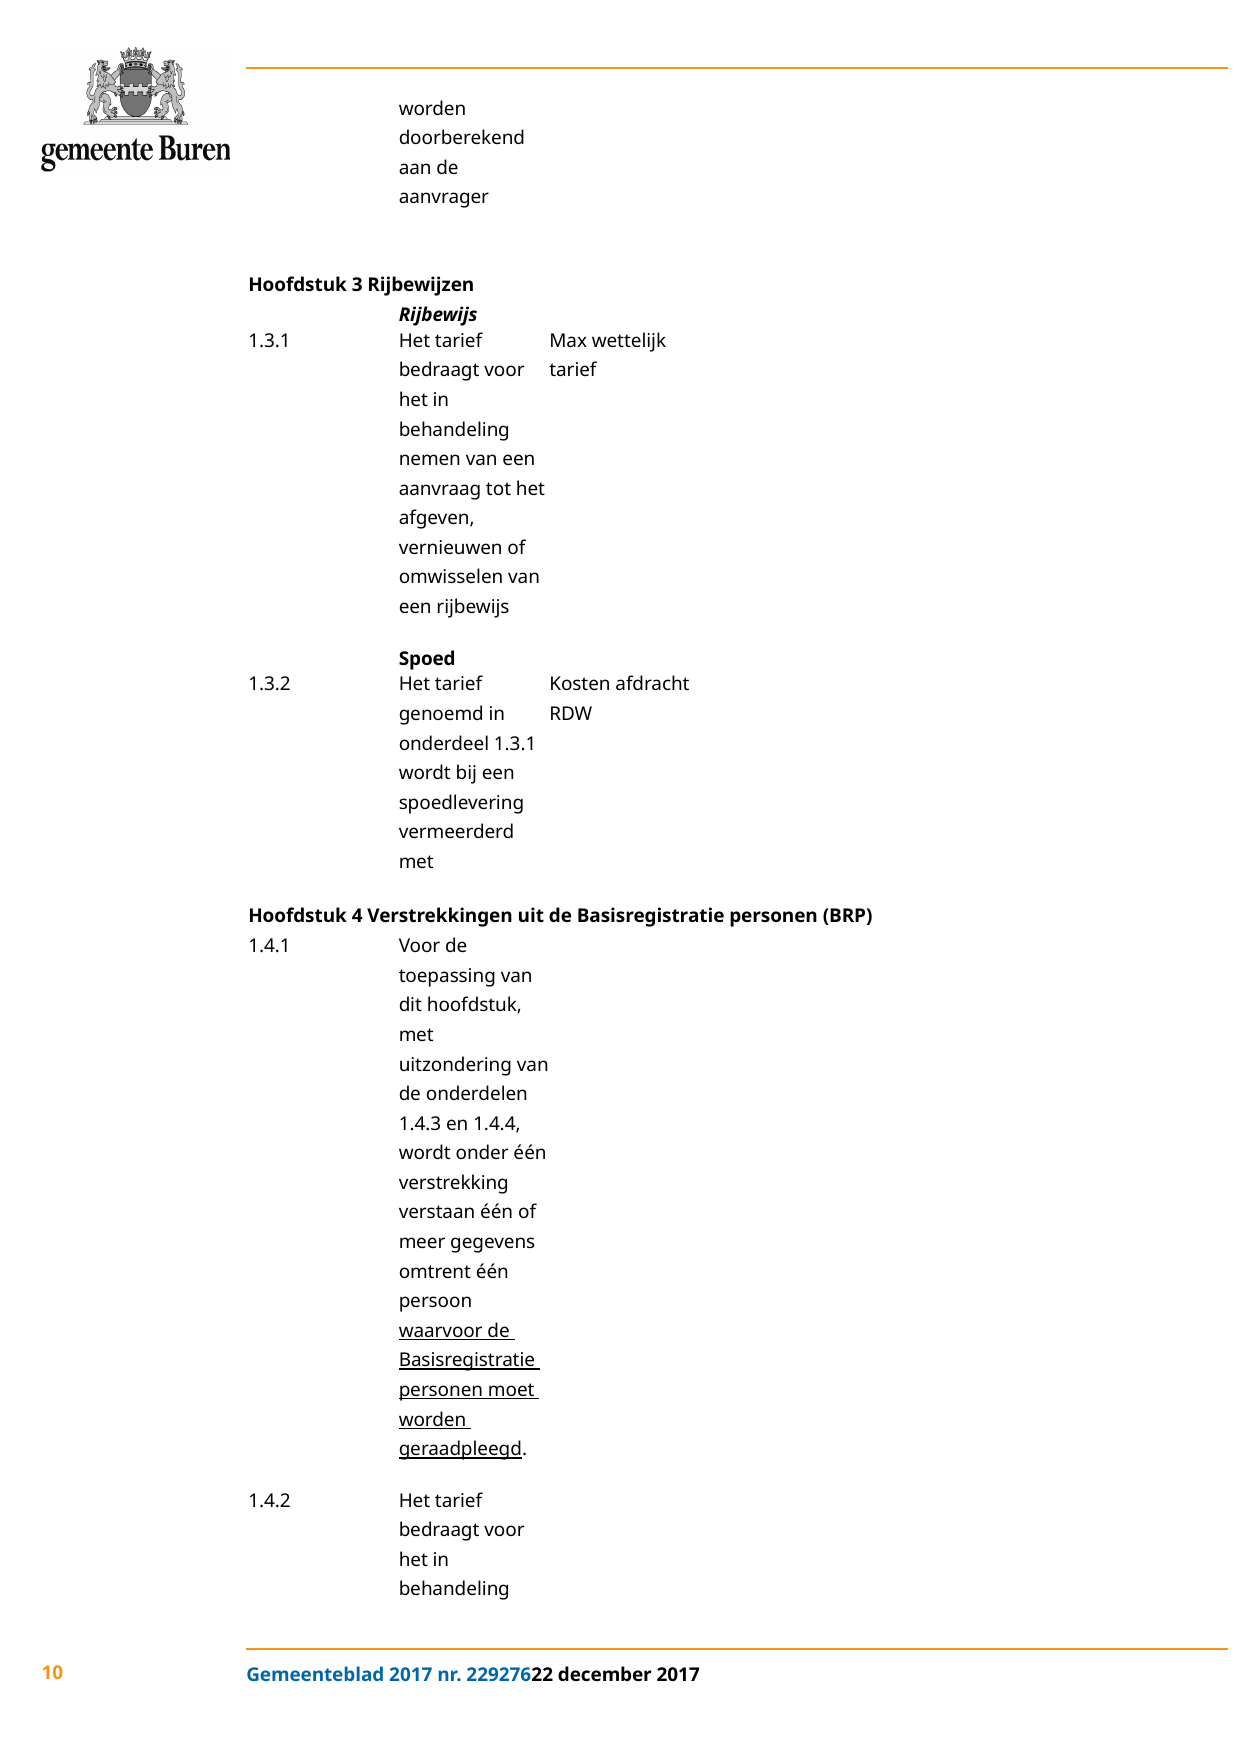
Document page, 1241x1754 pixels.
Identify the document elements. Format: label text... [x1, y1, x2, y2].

table_cell worden doorberekend aan de aanvrager [399, 95, 549, 209]
table_header 1.4.1 [248, 933, 398, 1461]
text Hoofdstuk 4 Verstrekkingen uit de Basisregistratie personen (BRP) [248, 903, 1152, 928]
table_cell Max wettelijk tarief [549, 327, 700, 619]
table_cell Het tarief genoemd in onderdeel 1.3.1 wordt bij een spoedlevering vermeerderd met [399, 671, 549, 874]
table_cell 1.3.1 [248, 327, 398, 619]
table_cell [1001, 874, 1152, 899]
table_cell [549, 95, 700, 209]
table_cell [549, 645, 700, 671]
table_cell [700, 874, 850, 899]
table_cell [549, 1487, 700, 1601]
table_cell Het tarief bedraagt voor het in behandeling [399, 1487, 549, 1601]
table_cell [549, 619, 700, 645]
table_header Rijbewijs [399, 301, 549, 327]
table_header [248, 301, 398, 327]
table_cell [248, 619, 398, 645]
table_cell [1001, 95, 1152, 209]
picture [41, 47, 231, 172]
table_cell [549, 874, 700, 899]
table_cell 1.3.2 [248, 671, 398, 874]
table_cell [248, 1461, 398, 1487]
table_cell [399, 874, 549, 899]
table_cell Kosten afdracht RDW [549, 671, 700, 874]
table_cell Spoed [399, 645, 549, 671]
table_cell [850, 95, 1001, 209]
table_header [549, 933, 700, 1461]
table_cell [248, 874, 398, 899]
table_cell [549, 1461, 700, 1487]
table_cell [248, 95, 398, 209]
table_cell [850, 874, 1001, 899]
table_header Voor de toepassing van dit hoofdstuk, met uitzondering van de onderdelen 1.4.3 en 1.4.4, wordt onder één verstrekking verstaan één of meer gegevens omtrent één persoon waarvoor de Basisregistratie personen moet worden geraadpleegd. [399, 933, 549, 1461]
table_cell 1.4.2 [248, 1487, 398, 1601]
table_cell [700, 95, 850, 209]
table_cell [248, 645, 398, 671]
table_cell Het tarief bedraagt voor het in behandeling nemen van een aanvraag tot het afgeven, vernieuwen of omwisselen van een rijbewijs [399, 327, 549, 619]
table_cell [399, 619, 549, 645]
table_cell [399, 1461, 549, 1487]
table_header [549, 301, 700, 327]
text Hoofdstuk 3 Rijbewijzen [248, 272, 1152, 297]
